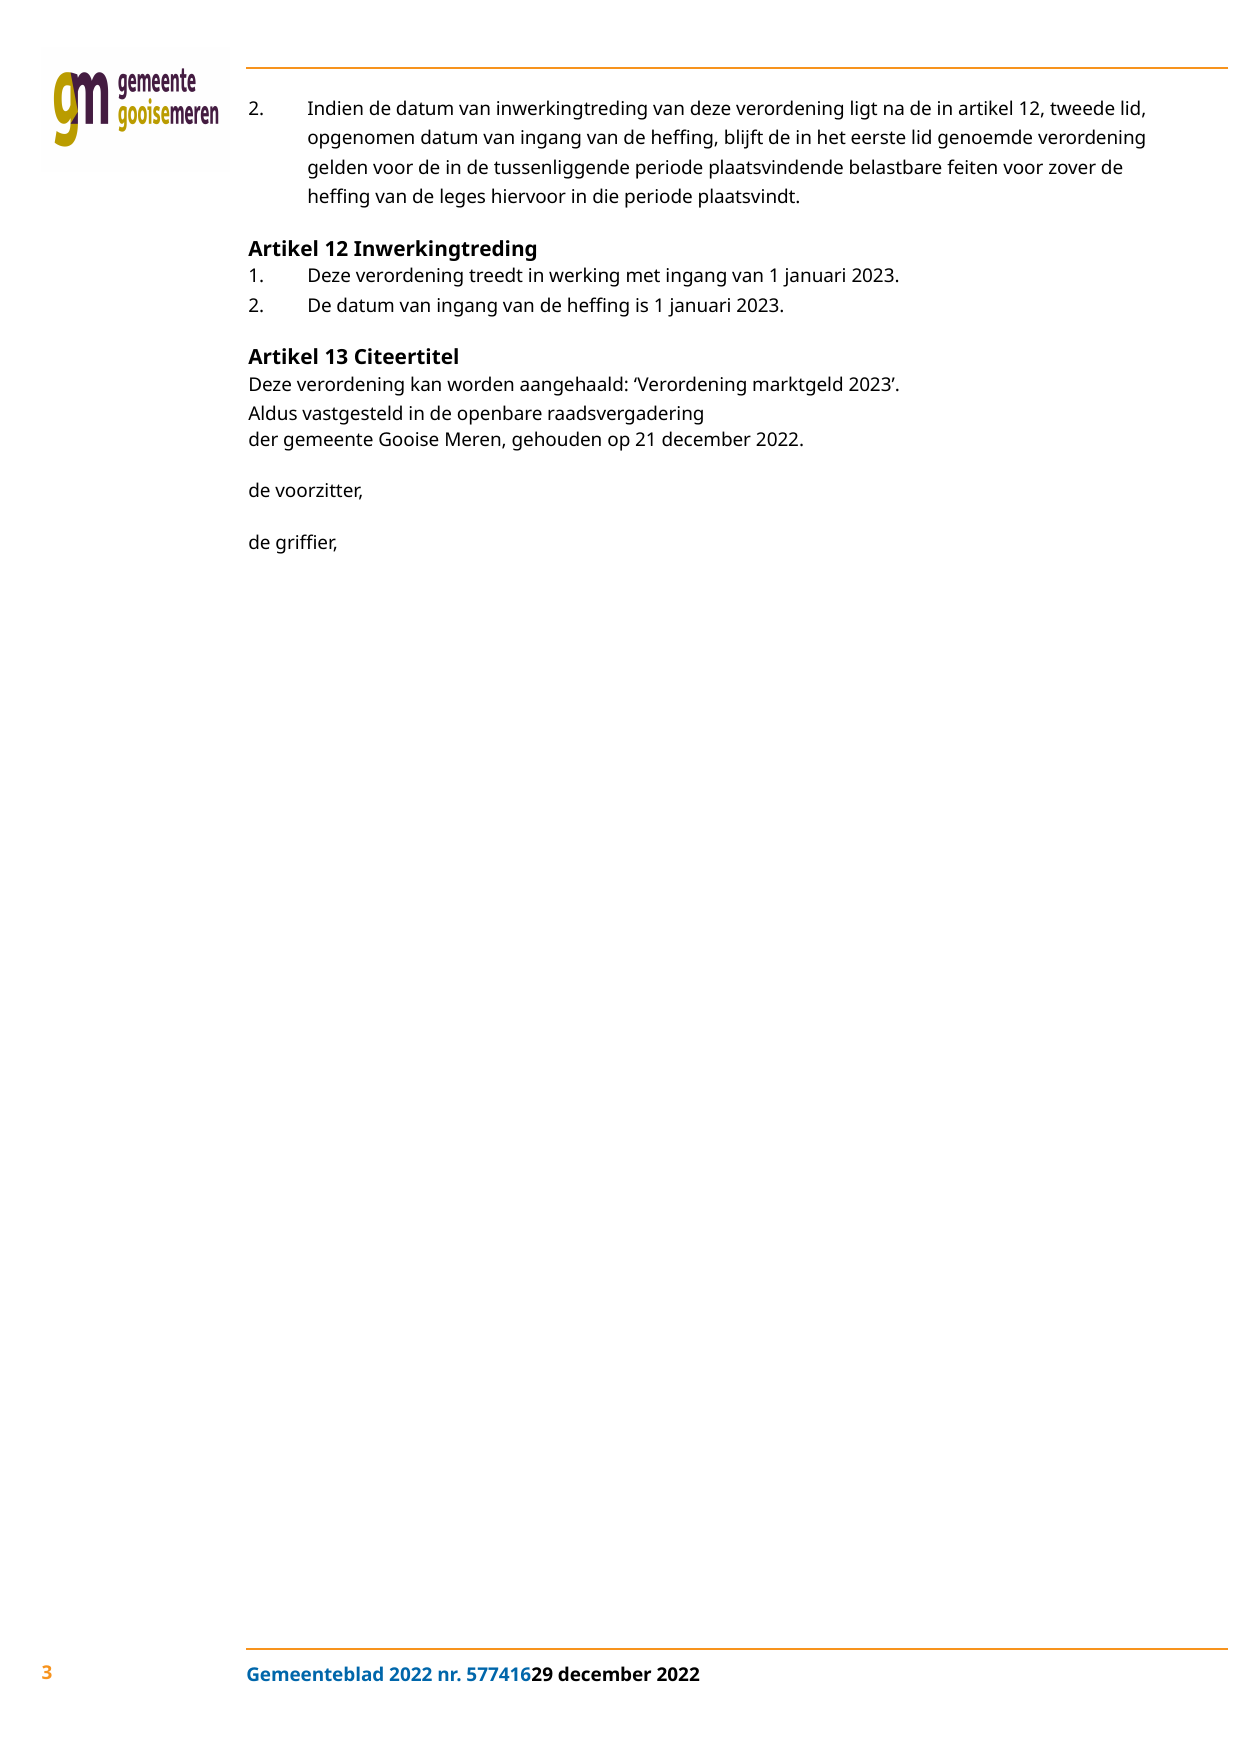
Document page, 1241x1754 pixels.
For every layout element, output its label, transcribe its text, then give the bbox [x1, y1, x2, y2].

text de voorzitter, [248, 478, 1152, 503]
text Artikel 12 Inwerkingtreding [248, 234, 1152, 262]
picture [41, 47, 231, 172]
text Deze verordening kan worden aangehaald: ‘Verordening marktgeld 2023’. [248, 371, 1152, 397]
text Aldus vastgesteld in de openbare raadsvergadering [248, 400, 1152, 426]
list Indien de datum van inwerkingtreding van deze verordening ligt na de in artikel 12, tweede lid, opgenomen datum van ingang van de heffing, blijft de in het eerste lid genoemde verordening gelden voor de in de tussenliggende periode plaatsvindende belastbare feiten voor zover de heffing van de leges hiervoor in die periode plaatsvindt. [248, 95, 1152, 209]
text Artikel 13 Citeertitel [248, 342, 1152, 371]
list De datum van ingang van de heffing is 1 januari 2023. [248, 292, 1152, 318]
text de griffier, [248, 529, 1152, 555]
text der gemeente Gooise Meren, gehouden op 21 december 2022. [248, 426, 1152, 452]
list Deze verordening treedt in werking met ingang van 1 januari 2023. [248, 262, 1152, 288]
